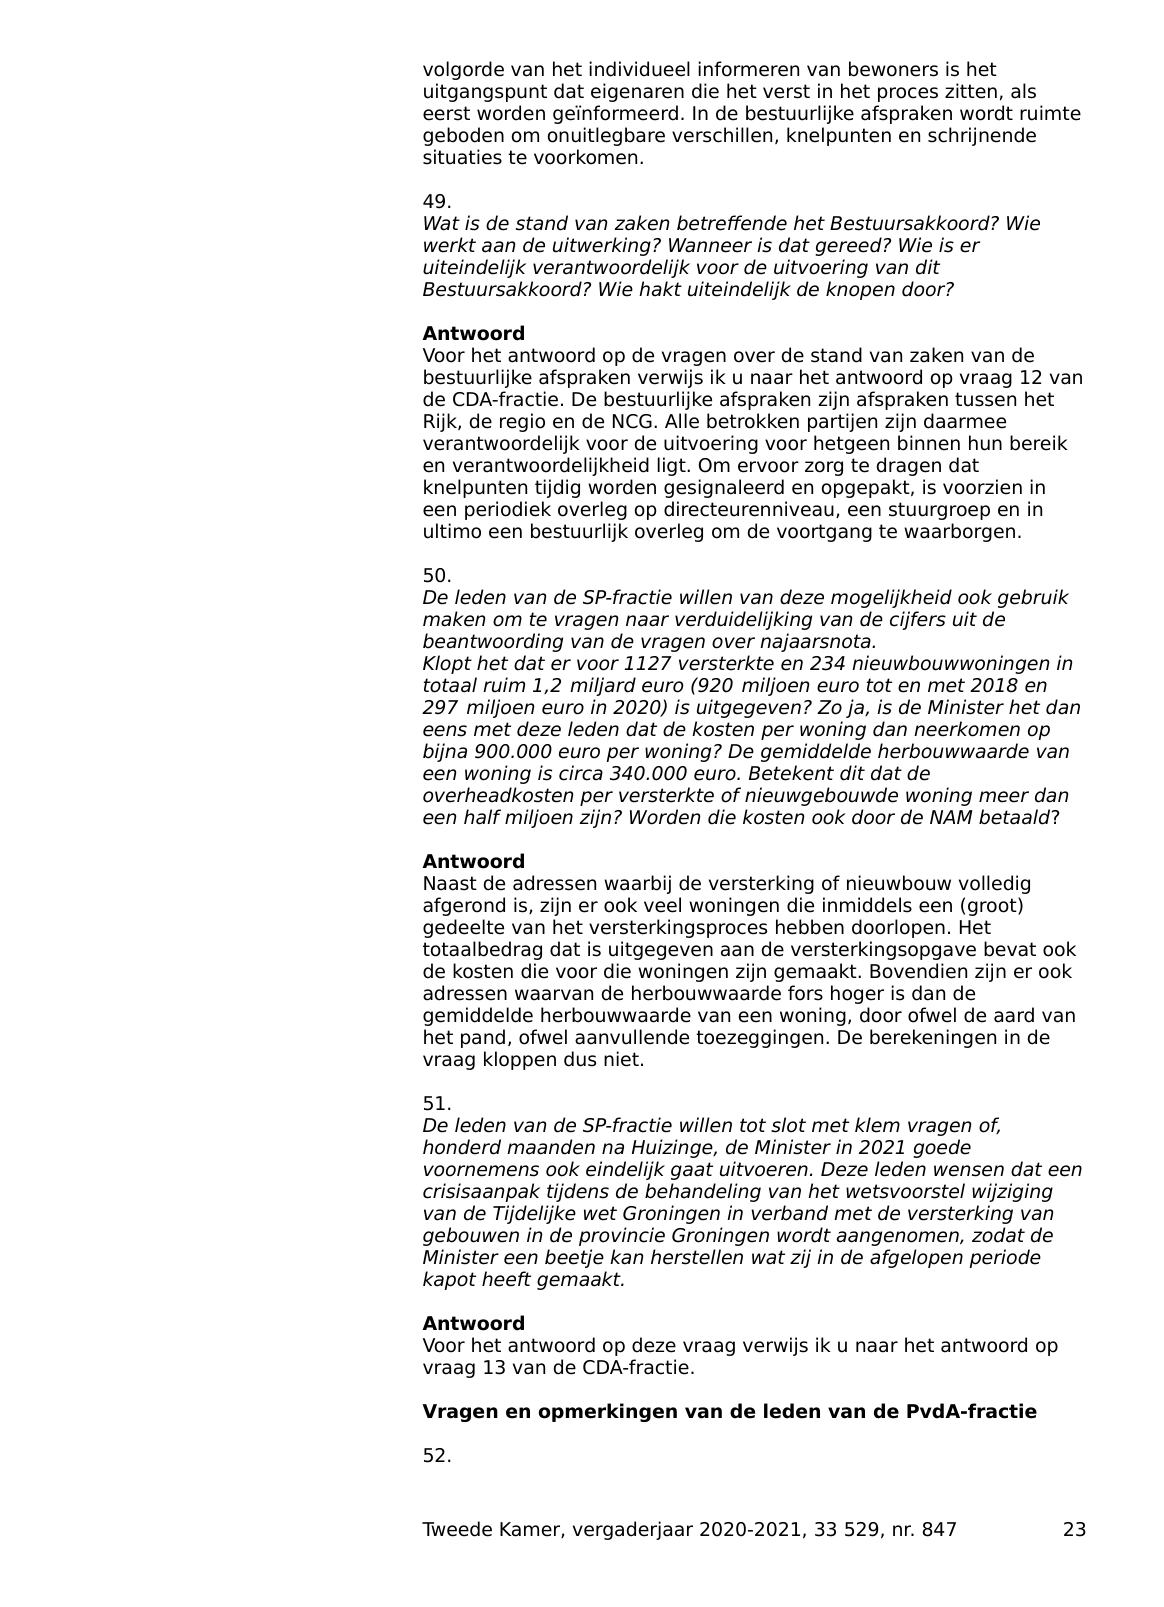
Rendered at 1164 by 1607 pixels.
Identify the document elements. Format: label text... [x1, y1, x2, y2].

text Klopt het dat er voor 1127 versterkte en 234 nieuwbouwwoningen in totaal ruim 1,2 miljard euro (920 miljoen euro tot en met 2018 en 297 miljoen euro in 2020) is uitgegeven? Zo ja, is de Minister het dan eens met deze leden dat de kosten per woning dan neerkomen op bijna 900.000 euro per woning? De gemiddelde herbouwwaarde van een woning is circa 340.000 euro. Betekent dit dat de overheadkosten per versterkte of nieuwgebouwde woning meer dan een half miljoen zijn? Worden die kosten ook door de NAM betaald? [422, 653, 1087, 829]
subtitle Antwoord [422, 851, 1087, 873]
text 52. [422, 1445, 1087, 1467]
subtitle Antwoord [422, 323, 1087, 345]
text 51. [422, 1093, 1087, 1115]
text De leden van de SP-fractie willen van deze mogelijkheid ook gebruik maken om te vragen naar verduidelijking van de cijfers uit de beantwoording van de vragen over najaarsnota. [422, 587, 1087, 653]
subtitle Antwoord [422, 1313, 1087, 1335]
text Wat is de stand van zaken betreffende het Bestuursakkoord? Wie werkt aan de uitwerking? Wanneer is dat gereed? Wie is er uiteindelijk verantwoordelijk voor de uitvoering van dit Bestuursakkoord? Wie hakt uiteindelijk de knopen door? [422, 213, 1087, 301]
text 49. [422, 191, 1087, 213]
text volgorde van het individueel informeren van bewoners is het uitgangspunt dat eigenaren die het verst in het proces zitten, als eerst worden geïnformeerd. In de bestuurlijke afspraken wordt ruimte geboden om onuitlegbare verschillen, knelpunten en schrijnende situaties te voorkomen. [422, 59, 1087, 169]
text Voor het antwoord op de vragen over de stand van zaken van de bestuurlijke afspraken verwijs ik u naar het antwoord op vraag 12 van de CDA-fractie. De bestuurlijke afspraken zijn afspraken tussen het Rijk, de regio en de NCG. Alle betrokken partijen zijn daarmee verantwoordelijk voor de uitvoering voor hetgeen binnen hun bereik en verantwoordelijkheid ligt. Om ervoor zorg te dragen dat knelpunten tijdig worden gesignaleerd en opgepakt, is voorzien in een periodiek overleg op directeurenniveau, een stuurgroep en in ultimo een bestuurlijk overleg om de voortgang te waarborgen. [422, 345, 1087, 543]
text 50. [422, 565, 1087, 587]
subtitle Vragen en opmerkingen van de leden van de PvdA-fractie [422, 1401, 1087, 1423]
text Naast de adressen waarbij de versterking of nieuwbouw volledig afgerond is, zijn er ook veel woningen die inmiddels een (groot) gedeelte van het versterkingsproces hebben doorlopen. Het totaalbedrag dat is uitgegeven aan de versterkingsopgave bevat ook de kosten die voor die woningen zijn gemaakt. Bovendien zijn er ook adressen waarvan de herbouwwaarde fors hoger is dan de gemiddelde herbouwwaarde van een woning, door ofwel de aard van het pand, ofwel aanvullende toezeggingen. De berekeningen in de vraag kloppen dus niet. [422, 873, 1087, 1071]
text Voor het antwoord op deze vraag verwijs ik u naar het antwoord op vraag 13 van de CDA-fractie. [422, 1335, 1087, 1379]
text De leden van de SP-fractie willen tot slot met klem vragen of, honderd maanden na Huizinge, de Minister in 2021 goede voornemens ook eindelijk gaat uitvoeren. Deze leden wensen dat een crisisaanpak tijdens de behandeling van het wetsvoorstel wijziging van de Tijdelijke wet Groningen in verband met de versterking van gebouwen in de provincie Groningen wordt aangenomen, zodat de Minister een beetje kan herstellen wat zij in de afgelopen periode kapot heeft gemaakt. [422, 1115, 1087, 1291]
